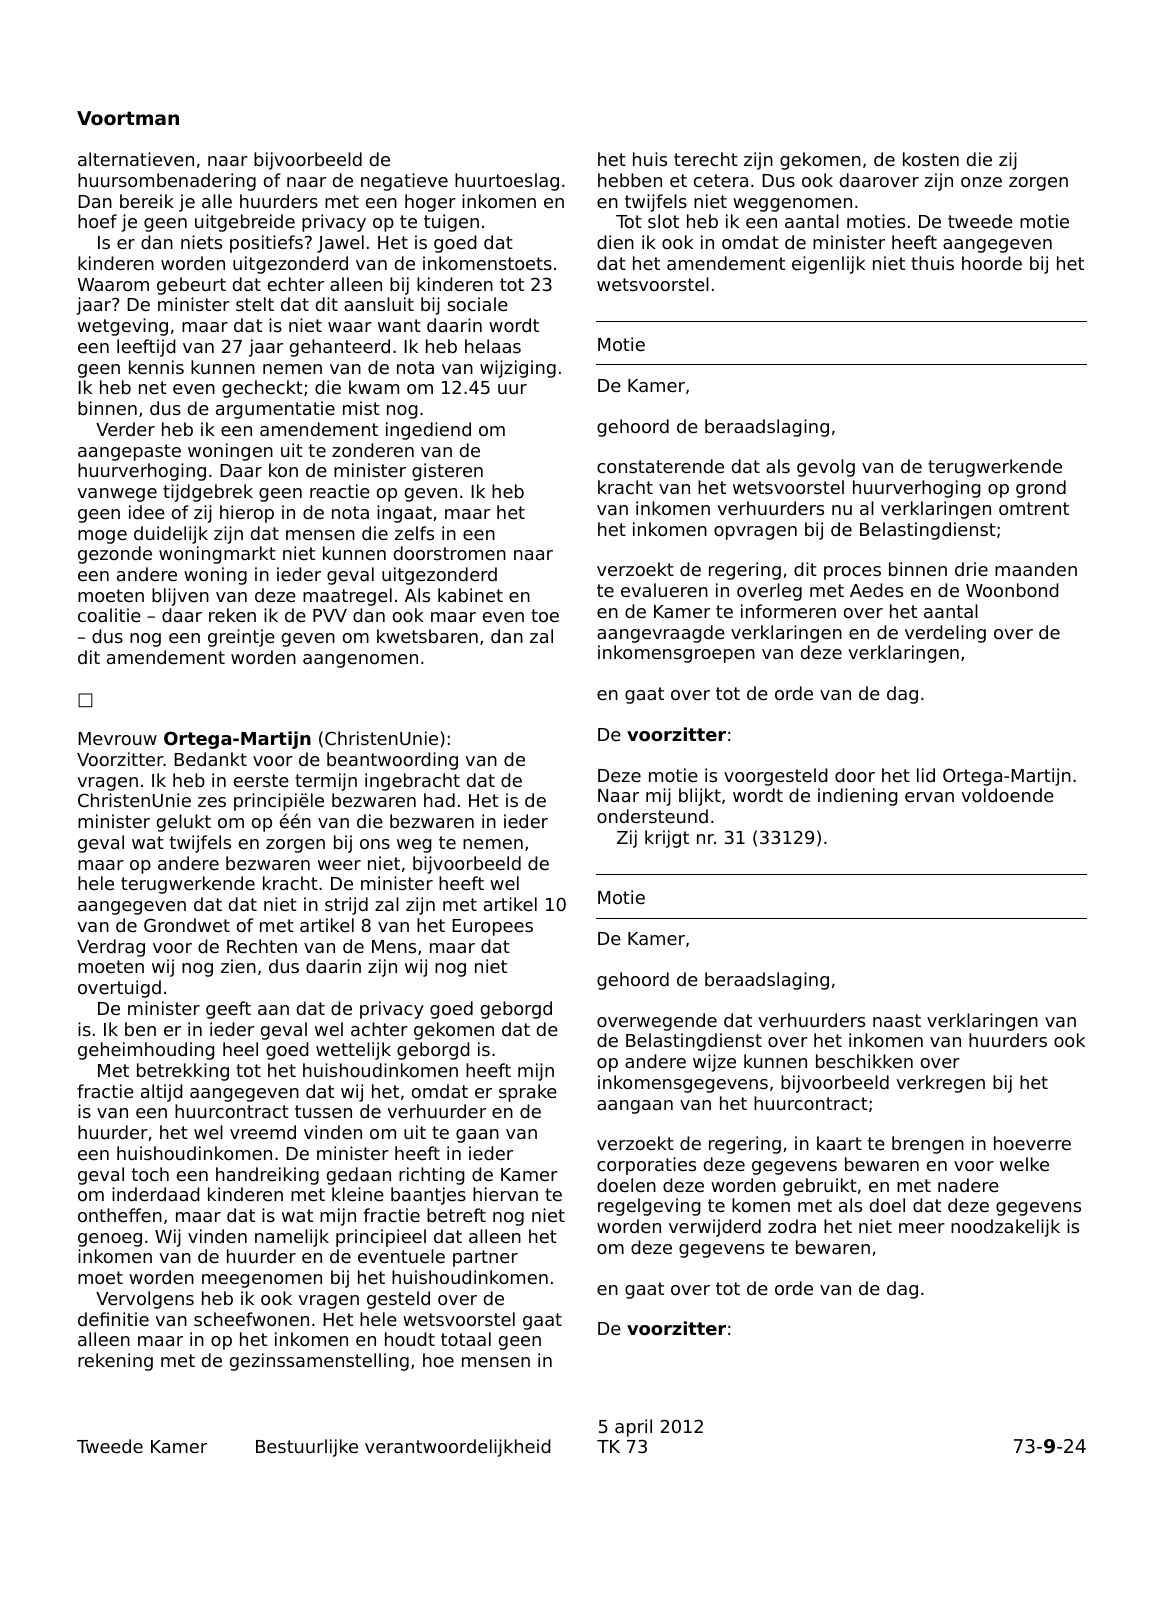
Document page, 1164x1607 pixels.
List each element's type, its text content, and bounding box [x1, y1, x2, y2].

text □ [77, 688, 567, 709]
text De Kamer, [596, 929, 1087, 950]
text Vervolgens heb ik ook vragen gesteld over de definitie van scheefwonen. Het hele wetsvoorstel gaat alleen maar in op het inkomen en houdt totaal geen rekening met de gezinssamenstelling, hoe mensen in [77, 1289, 567, 1372]
text overwegende dat verhuurders naast verklaringen van de Belastingdienst over het inkomen van huurders ook op andere wijze kunnen beschikken over inkomensgegevens, bijvoorbeeld verkregen bij het aangaan van het huurcontract; [596, 1010, 1087, 1114]
text Motie [596, 888, 1087, 909]
text Mevrouw Ortega-Martijn (ChristenUnie): [77, 729, 567, 750]
text en gaat over tot de orde van de dag. [596, 684, 1087, 705]
text gehoord de beraadslaging, [596, 970, 1087, 990]
text De minister geeft aan dat de privacy goed geborgd is. Ik ben er in ieder geval wel achter gekomen dat de geheimhouding heel goed wettelijk geborgd is. [77, 999, 567, 1061]
text Zij krijgt nr. 31 (33129). [596, 828, 1087, 848]
text verzoekt de regering, in kaart te brengen in hoeverre corporaties deze gegevens bewaren en voor welke doelen deze worden gebruikt, en met nadere regelgeving te komen met als doel dat deze gegevens worden verwijderd zodra het niet meer noodzakelijk is om deze gegevens te bewaren, [596, 1134, 1087, 1258]
text Met betrekking tot het huishoudinkomen heeft mijn fractie altijd aangegeven dat wij het, omdat er sprake is van een huurcontract tussen de verhuurder en de huurder, het wel vreemd vinden om uit te gaan van een huishoudinkomen. De minister heeft in ieder geval toch een handreiking gedaan richting de Kamer om inderdaad kinderen met kleine baantjes hiervan te ontheffen, maar dat is wat mijn fractie betreft nog niet genoeg. Wij vinden namelijk principieel dat alleen het inkomen van de huurder en de eventuele partner moet worden meegenomen bij het huishoudinkomen. [77, 1061, 567, 1289]
text De voorzitter: [596, 1319, 1087, 1340]
text De Kamer, [596, 376, 1087, 397]
text De voorzitter: [596, 725, 1087, 745]
text en gaat over tot de orde van de dag. [596, 1278, 1087, 1299]
text alternatieven, naar bijvoorbeeld de huursombenadering of naar de negatieve huurtoeslag. Dan bereik je alle huurders met een hoger inkomen en hoef je geen uitgebreide privacy op te tuigen. [77, 150, 567, 233]
text Verder heb ik een amendement ingediend om aangepaste woningen uit te zonderen van de huurverhoging. Daar kon de minister gisteren vanwege tijdgebrek geen reactie op geven. Ik heb geen idee of zij hierop in de nota ingaat, maar het moge duidelijk zijn dat mensen die zelfs in een gezonde woningmarkt niet kunnen doorstromen naar een andere woning in ieder geval uitgezonderd moeten blijven van deze maatregel. Als kabinet en coalitie – daar reken ik de PVV dan ook maar even toe – dus nog een greintje geven om kwetsbaren, dan zal dit amendement worden aangenomen. [77, 420, 567, 668]
text constaterende dat als gevolg van de terugwerkende kracht van het wetsvoorstel huurverhoging op grond van inkomen verhuurders nu al verklaringen omtrent het inkomen opvragen bij de Belastingdienst; [596, 457, 1087, 540]
text Motie [596, 335, 1087, 356]
text Deze motie is voorgesteld door het lid Ortega-Martijn. Naar mij blijkt, wordt de indiening ervan voldoende ondersteund. [596, 765, 1087, 828]
text Tot slot heb ik een aantal moties. De tweede motie dien ik ook in omdat de minister heeft aangegeven dat het amendement eigenlijk niet thuis hoorde bij het wetsvoorstel. [596, 212, 1087, 295]
text het huis terecht zijn gekomen, de kosten die zij hebben et cetera. Dus ook daarover zijn onze zorgen en twijfels niet weggenomen. [596, 150, 1087, 212]
text verzoekt de regering, dit proces binnen drie maanden te evalueren in overleg met Aedes en de Woonbond en de Kamer te informeren over het aantal aangevraagde verklaringen en de verdeling over de inkomensgroepen van deze verklaringen, [596, 560, 1087, 664]
text Is er dan niets positiefs? Jawel. Het is goed dat kinderen worden uitgezonderd van de inkomenstoets. Waarom gebeurt dat echter alleen bij kinderen tot 23 jaar? De minister stelt dat dit aansluit bij sociale wetgeving, maar dat is niet waar want daarin wordt een leeftijd van 27 jaar gehanteerd. Ik heb helaas geen kennis kunnen nemen van de nota van wijziging. Ik heb net even gecheckt; die kwam om 12.45 uur binnen, dus de argumentatie mist nog. [77, 233, 567, 420]
text gehoord de beraadslaging, [596, 417, 1087, 437]
text Voorzitter. Bedankt voor de beantwoording van de vragen. Ik heb in eerste termijn ingebracht dat de ChristenUnie zes principiële bezwaren had. Het is de minister gelukt om op één van die bezwaren in ieder geval wat twijfels en zorgen bij ons weg te nemen, maar op andere bezwaren weer niet, bijvoorbeeld de hele terugwerkende kracht. De minister heeft wel aangegeven dat dat niet in strijd zal zijn met artikel 10 van de Grondwet of met artikel 8 van het Europees Verdrag voor de Rechten van de Mens, maar dat moeten wij nog zien, dus daarin zijn wij nog niet overtuigd. [77, 750, 567, 999]
